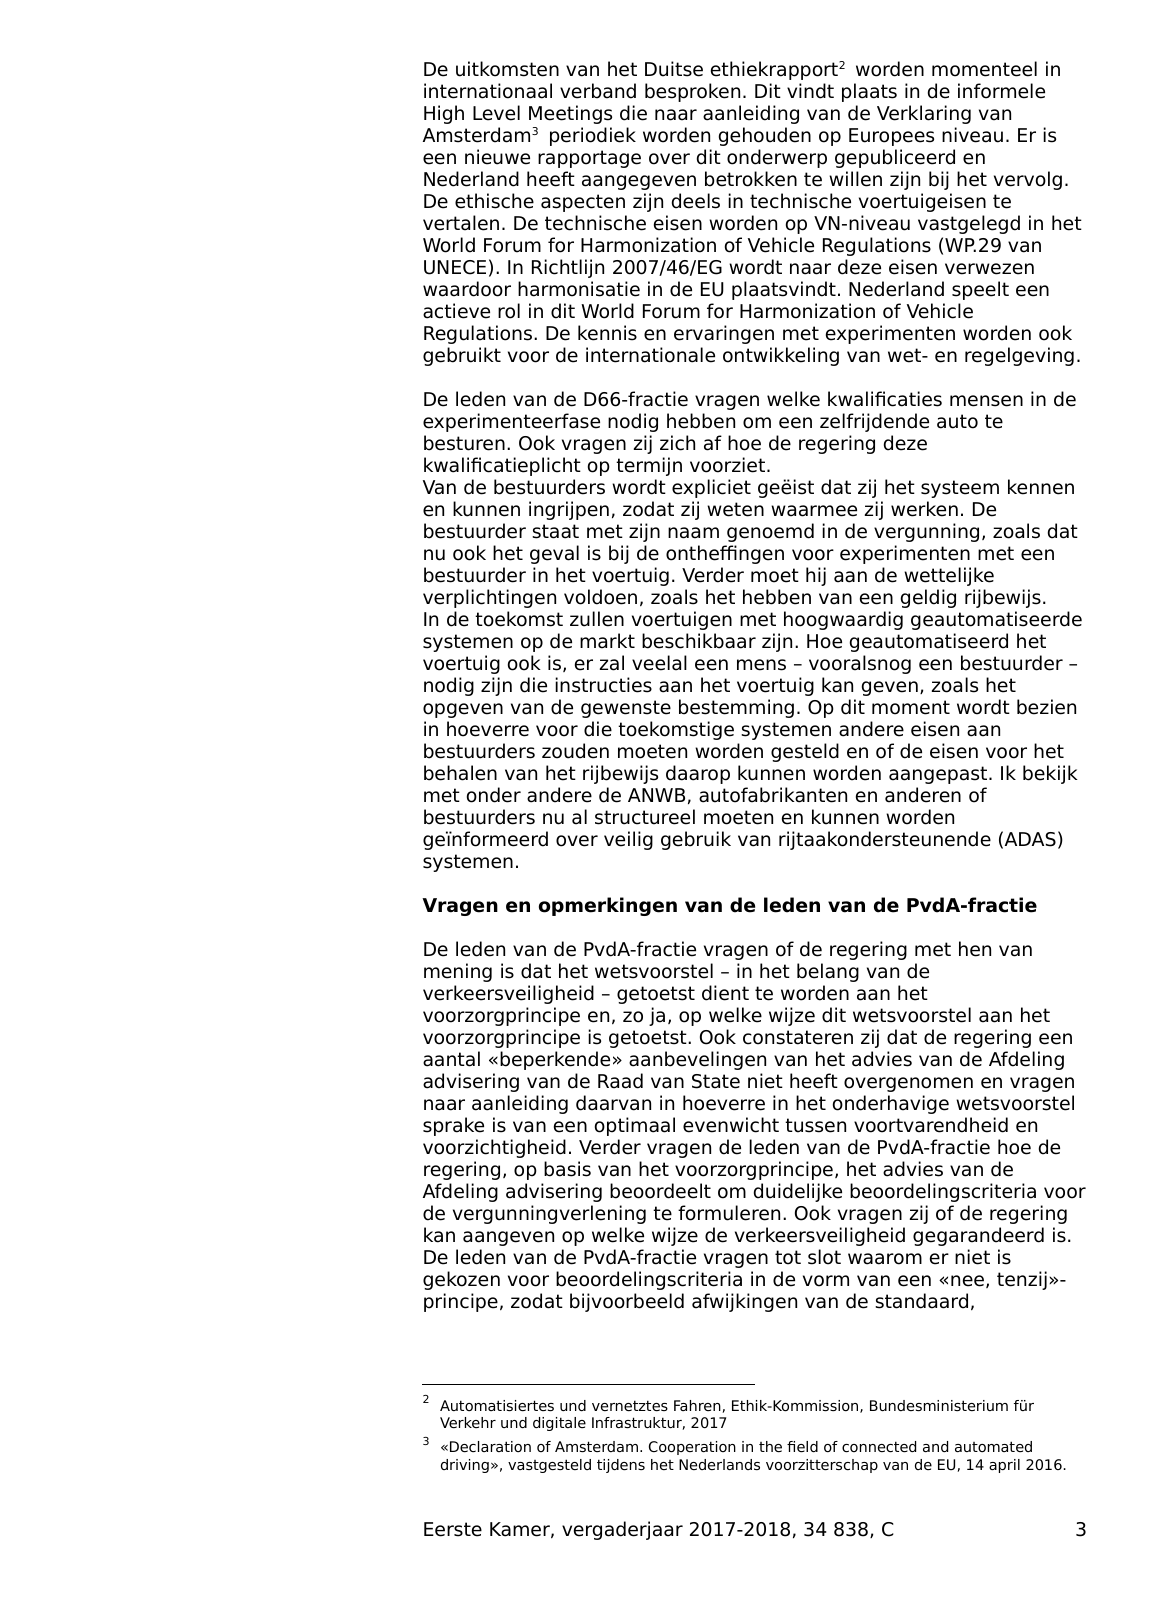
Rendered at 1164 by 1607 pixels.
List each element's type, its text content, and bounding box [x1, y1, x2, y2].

text «Declaration of Amsterdam. Cooperation in the field of connected and automated driving», vastgesteld tijdens het Nederlands voorzitterschap van de EU, 14 april 2016. [422, 1435, 1087, 1474]
text Van de bestuurders wordt expliciet geëist dat zij het systeem kennen en kunnen ingrijpen, zodat zij weten waarmee zij werken. De bestuurder staat met zijn naam genoemd in de vergunning, zoals dat nu ook het geval is bij de ontheffingen voor experimenten met een bestuurder in het voertuig. Verder moet hij aan de wettelijke verplichtingen voldoen, zoals het hebben van een geldig rijbewijs. [422, 477, 1087, 609]
text De uitkomsten van het Duitse ethiekrapport worden momenteel in internationaal verband besproken. Dit vindt plaats in de informele High Level Meetings die naar aanleiding van de Verklaring van Amsterdam periodiek worden gehouden op Europees niveau. Er is een nieuwe rapportage over dit onderwerp gepubliceerd en Nederland heeft aangegeven betrokken te willen zijn bij het vervolg. De ethische aspecten zijn deels in technische voertuigeisen te vertalen. De technische eisen worden op VN-niveau vastgelegd in het World Forum for Harmonization of Vehicle Regulations (WP.29 van UNECE). In Richtlijn 2007/46/EG wordt naar deze eisen verwezen waardoor harmonisatie in de EU plaatsvindt. Nederland speelt een actieve rol in dit World Forum for Harmonization of Vehicle Regulations. De kennis en ervaringen met experimenten worden ook gebruikt voor de internationale ontwikkeling van wet- en regelgeving. [422, 59, 1087, 367]
subtitle Vragen en opmerkingen van de leden van de PvdA-fractie [422, 895, 1087, 917]
text De leden van de PvdA-fractie vragen of de regering met hen van mening is dat het wetsvoorstel – in het belang van de verkeersveiligheid – getoetst dient te worden aan het voorzorgprincipe en, zo ja, op welke wijze dit wetsvoorstel aan het voorzorgprincipe is getoetst. Ook constateren zij dat de regering een aantal «beperkende» aanbevelingen van het advies van de Afdeling advisering van de Raad van State niet heeft overgenomen en vragen naar aanleiding daarvan in hoeverre in het onderhavige wetsvoorstel sprake is van een optimaal evenwicht tussen voortvarendheid en voorzichtigheid. Verder vragen de leden van de PvdA-fractie hoe de regering, op basis van het voorzorgprincipe, het advies van de Afdeling advisering beoordeelt om duidelijke beoordelingscriteria voor de vergunningverlening te formuleren. Ook vragen zij of de regering kan aangeven op welke wijze de verkeersveiligheid gegarandeerd is. De leden van de PvdA-fractie vragen tot slot waarom er niet is gekozen voor beoordelingscriteria in de vorm van een «nee, tenzij»-principe, zodat bijvoorbeeld afwijkingen van de standaard, [422, 939, 1087, 1312]
text Automatisiertes und vernetztes Fahren, Ethik-Kommission, Bundesministerium für Verkehr und digitale Infrastruktur, 2017 [422, 1393, 1087, 1432]
text De leden van de D66-fractie vragen welke kwalificaties mensen in de experimenteerfase nodig hebben om een zelfrijdende auto te besturen. Ook vragen zij zich af hoe de regering deze kwalificatieplicht op termijn voorziet. [422, 389, 1087, 477]
text In de toekomst zullen voertuigen met hoogwaardig geautomatiseerde systemen op de markt beschikbaar zijn. Hoe geautomatiseerd het voertuig ook is, er zal veelal een mens – vooralsnog een bestuurder – nodig zijn die instructies aan het voertuig kan geven, zoals het opgeven van de gewenste bestemming. Op dit moment wordt bezien in hoeverre voor die toekomstige systemen andere eisen aan bestuurders zouden moeten worden gesteld en of de eisen voor het behalen van het rijbewijs daarop kunnen worden aangepast. Ik bekijk met onder andere de ANWB, autofabrikanten en anderen of bestuurders nu al structureel moeten en kunnen worden geïnformeerd over veilig gebruik van rijtaakondersteunende (ADAS) systemen. [422, 609, 1087, 872]
